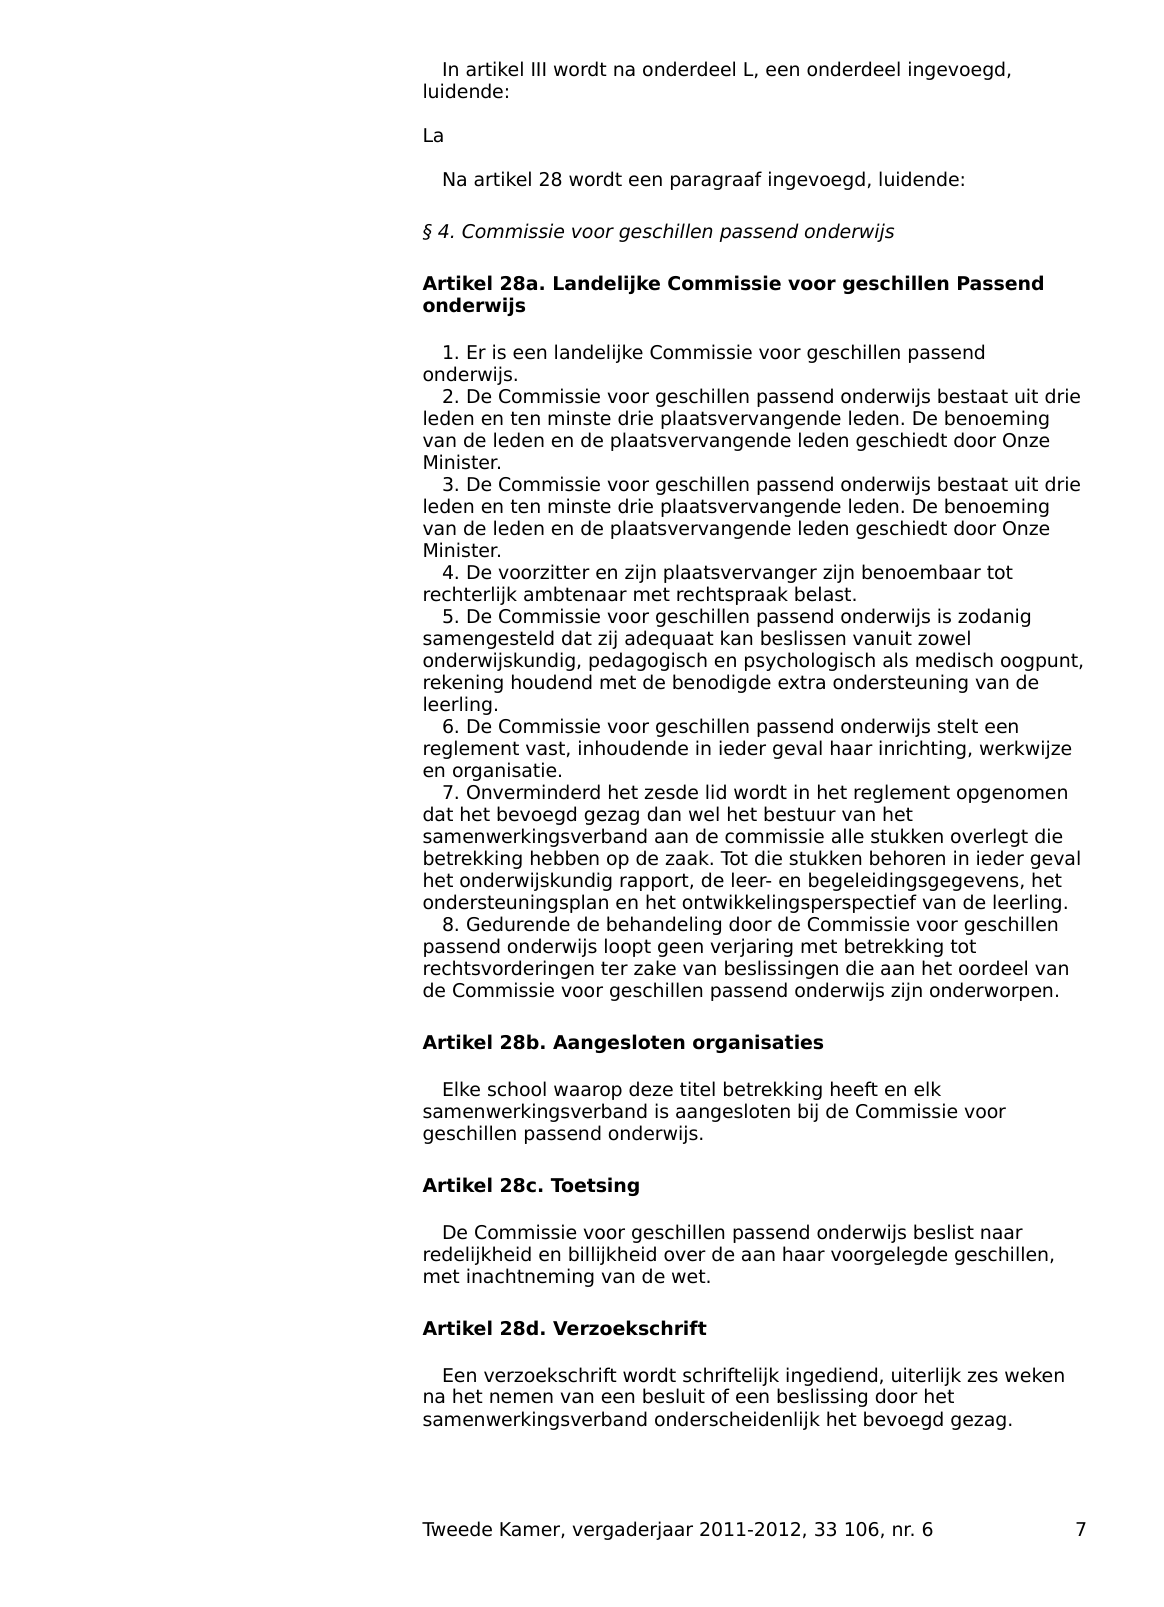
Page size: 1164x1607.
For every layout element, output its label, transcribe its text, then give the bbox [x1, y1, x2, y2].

text 8. Gedurende de behandeling door de Commissie voor geschillen passend onderwijs loopt geen verjaring met betrekking tot rechtsvorderingen ter zake van beslissingen die aan het oordeel van de Commissie voor geschillen passend onderwijs zijn onderworpen. [422, 914, 1087, 1002]
text 7. Onverminderd het zesde lid wordt in het reglement opgenomen dat het bevoegd gezag dan wel het bestuur van het samenwerkingsverband aan de commissie alle stukken overlegt die betrekking hebben op de zaak. Tot die stukken behoren in ieder geval het onderwijskundig rapport, de leer- en begeleidingsgegevens, het ondersteuningsplan en het ontwikkelingsperspectief van de leerling. [422, 782, 1087, 914]
subtitle § 4. Commissie voor geschillen passend onderwijs [422, 221, 1087, 243]
subtitle Artikel 28b. Aangesloten organisaties [422, 1032, 1087, 1054]
text Elke school waarop deze titel betrekking heeft en elk samenwerkingsverband is aangesloten bij de Commissie voor geschillen passend onderwijs. [422, 1079, 1087, 1144]
text 2. De Commissie voor geschillen passend onderwijs bestaat uit drie leden en ten minste drie plaatsvervangende leden. De benoeming van de leden en de plaatsvervangende leden geschiedt door Onze Minister. [422, 386, 1087, 474]
text 4. De voorzitter en zijn plaatsvervanger zijn benoembaar tot rechterlijk ambtenaar met rechtspraak belast. [422, 562, 1087, 606]
text Na artikel 28 wordt een paragraaf ingevoegd, luidende: [422, 169, 1087, 191]
subtitle Artikel 28c. Toetsing [422, 1174, 1087, 1197]
text 5. De Commissie voor geschillen passend onderwijs is zodanig samengesteld dat zij adequaat kan beslissen vanuit zowel onderwijskundig, pedagogisch en psychologisch als medisch oogpunt, rekening houdend met de benodigde extra ondersteuning van de leerling. [422, 606, 1087, 716]
text 3. De Commissie voor geschillen passend onderwijs bestaat uit drie leden en ten minste drie plaatsvervangende leden. De benoeming van de leden en de plaatsvervangende leden geschiedt door Onze Minister. [422, 474, 1087, 562]
text Een verzoekschrift wordt schriftelijk ingediend, uiterlijk zes weken na het nemen van een besluit of een beslissing door het samenwerkingsverband onderscheidenlijk het bevoegd gezag. [422, 1364, 1087, 1430]
text La [422, 125, 1087, 147]
text De Commissie voor geschillen passend onderwijs beslist naar redelijkheid en billijkheid over de aan haar voorgelegde geschillen, met inachtneming van de wet. [422, 1222, 1087, 1287]
text In artikel III wordt na onderdeel L, een onderdeel ingevoegd, luidende: [422, 59, 1087, 103]
subtitle Artikel 28a. Landelijke Commissie voor geschillen Passend onderwijs [422, 273, 1087, 317]
subtitle Artikel 28d. Verzoekschrift [422, 1317, 1087, 1339]
text 6. De Commissie voor geschillen passend onderwijs stelt een reglement vast, inhoudende in ieder geval haar inrichting, werkwijze en organisatie. [422, 716, 1087, 782]
text 1. Er is een landelijke Commissie voor geschillen passend onderwijs. [422, 342, 1087, 386]
